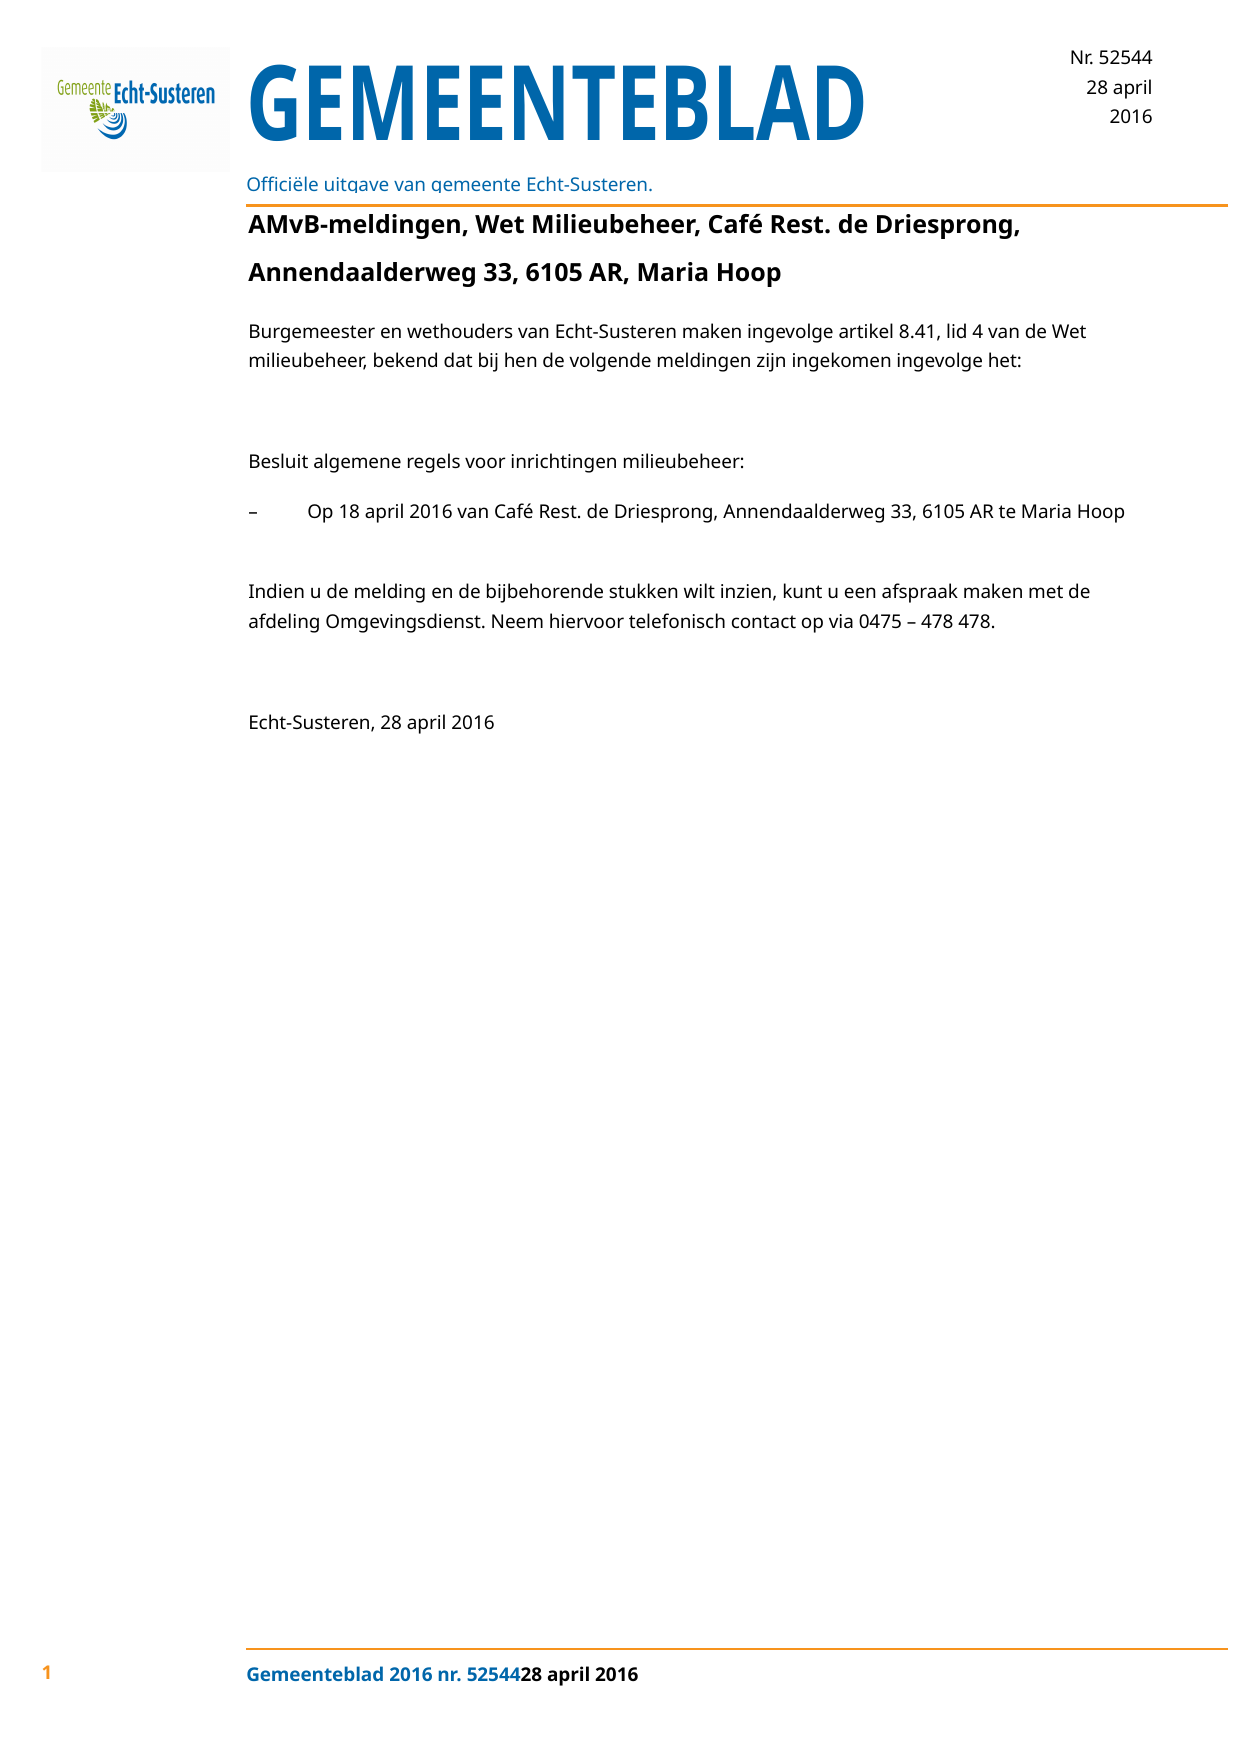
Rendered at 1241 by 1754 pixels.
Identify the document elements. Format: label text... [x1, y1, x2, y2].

picture [41, 47, 231, 172]
text Burgemeester en wethouders van Echt-Susteren maken ingevolge artikel 8.41, lid 4 van de Wet milieubeheer, bekend dat bij hen de volgende meldingen zijn ingekomen ingevolge het: [248, 318, 1152, 373]
text AMvB-meldingen, Wet Milieubeheer, Café Rest. de Driesprong, Annendaalderweg 33, 6105 AR, Maria Hoop [248, 207, 1152, 288]
text Indien u de melding en de bijbehorende stukken wilt inzien, kunt u een afspraak maken met de afdeling Omgevingsdienst. Neem hiervoor telefonisch contact op via 0475 – 478 478. [248, 579, 1152, 634]
text Echt-Susteren, 28 april 2016 [248, 709, 1152, 735]
text Besluit algemene regels voor inrichtingen milieubeheer: [248, 448, 1152, 474]
list Op 18 april 2016 van Café Rest. de Driesprong, Annendaalderweg 33, 6105 AR te Maria Hoop [248, 499, 1152, 524]
